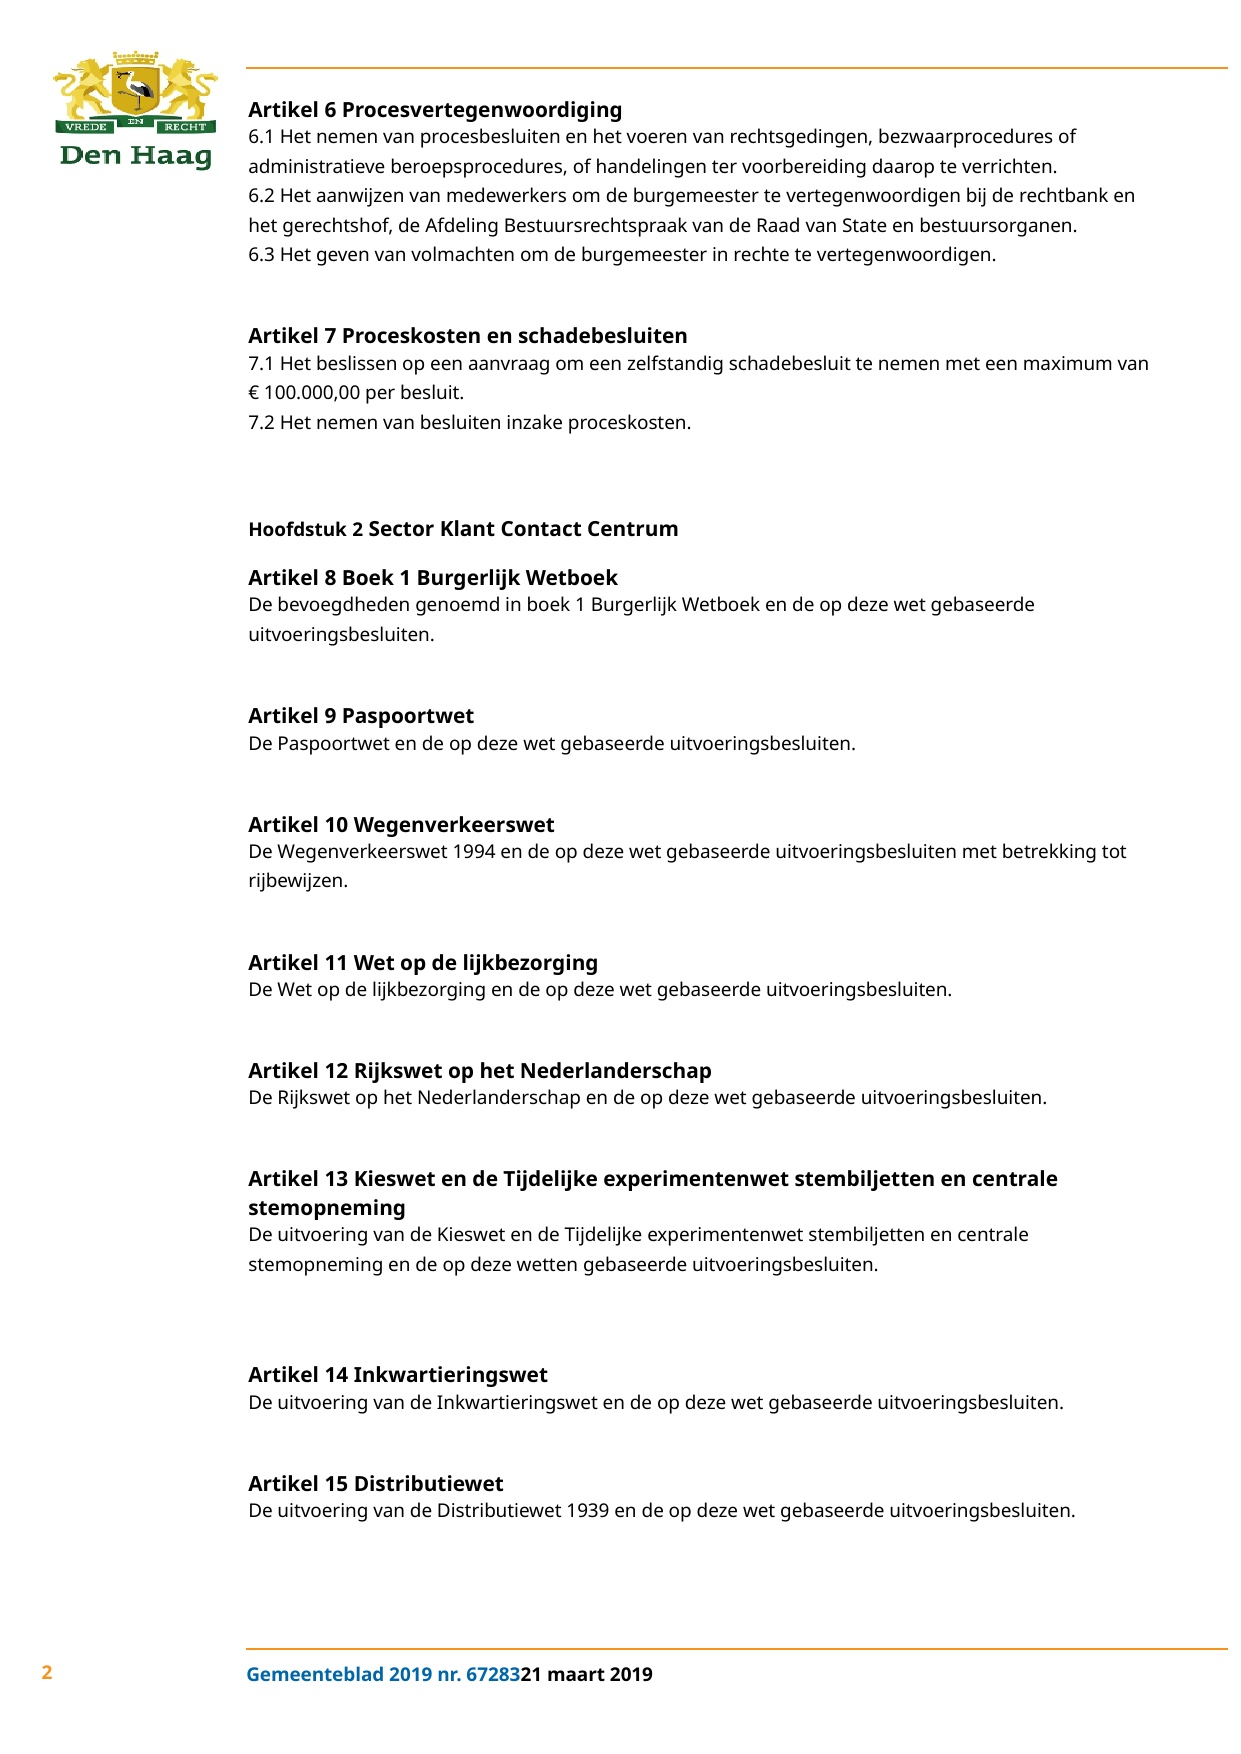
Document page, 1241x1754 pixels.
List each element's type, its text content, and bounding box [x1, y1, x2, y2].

text 6.3 Het geven van volmachten om de burgemeester in rechte te vertegenwoordigen. [248, 242, 1152, 267]
text De Rijkswet op het Nederlanderschap en de op deze wet gebaseerde uitvoeringsbesluiten. [248, 1084, 1152, 1110]
text uitvoeringsbesluiten. [248, 621, 1152, 647]
text 6.2 Het aanwijzen van medewerkers om de burgemeester te vertegenwoordigen bij de rechtbank en het gerechtshof, de Afdeling Bestuursrechtspraak van de Raad van State en bestuursorganen. [248, 182, 1152, 238]
text 6.1 Het nemen van procesbesluiten en het voeren van rechtsgedingen, bezwaarprocedures of administratieve beroepsprocedures, of handelingen ter voorbereiding daarop te verrichten. [248, 123, 1152, 178]
text De uitvoering van de Kieswet en de Tijdelijke experimentenwet stembiljetten en centrale stemopneming en de op deze wetten gebaseerde uitvoeringsbesluiten. [248, 1221, 1152, 1277]
text De bevoegdheden genoemd in boek 1 Burgerlijk Wetboek en de op deze wet gebaseerde [248, 592, 1152, 617]
text De Paspoortwet en de op deze wet gebaseerde uitvoeringsbesluiten. [248, 730, 1152, 755]
text Artikel 13 Kieswet en de Tijdelijke experimentenwet stembiljetten en centrale stemopneming [248, 1164, 1152, 1221]
text Hoofdstuk 2 Sector Klant Contact Centrum [248, 514, 1152, 542]
text Artikel 6 Procesvertegenwoordiging [248, 95, 1152, 123]
text Artikel 12 Rijkswet op het Nederlanderschap [248, 1056, 1152, 1084]
text De uitvoering van de Distributiewet 1939 en de op deze wet gebaseerde uitvoeringsbesluiten. [248, 1497, 1152, 1523]
text Artikel 15 Distributiewet [248, 1469, 1152, 1497]
text Artikel 14 Inkwartieringswet [248, 1361, 1152, 1389]
text De Wet op de lijkbezorging en de op deze wet gebaseerde uitvoeringsbesluiten. [248, 976, 1152, 1002]
text Artikel 8 Boek 1 Burgerlijk Wetboek [248, 563, 1152, 592]
text 7.2 Het nemen van besluiten inzake proceskosten. [248, 409, 1152, 435]
text De Wegenverkeerswet 1994 en de op deze wet gebaseerde uitvoeringsbesluiten met betrekking tot rijbewijzen. [248, 838, 1152, 893]
text De uitvoering van de Inkwartieringswet en de op deze wet gebaseerde uitvoeringsbesluiten. [248, 1389, 1152, 1415]
text Artikel 11 Wet op de lijkbezorging [248, 948, 1152, 976]
text Artikel 7 Proceskosten en schadebesluiten [248, 322, 1152, 350]
text Artikel 9 Paspoortwet [248, 701, 1152, 730]
picture [41, 47, 231, 172]
text Artikel 10 Wegenverkeerswet [248, 810, 1152, 838]
text 7.1 Het beslissen op een aanvraag om een zelfstandig schadebesluit te nemen met een maximum van € 100.000,00 per besluit. [248, 350, 1152, 405]
